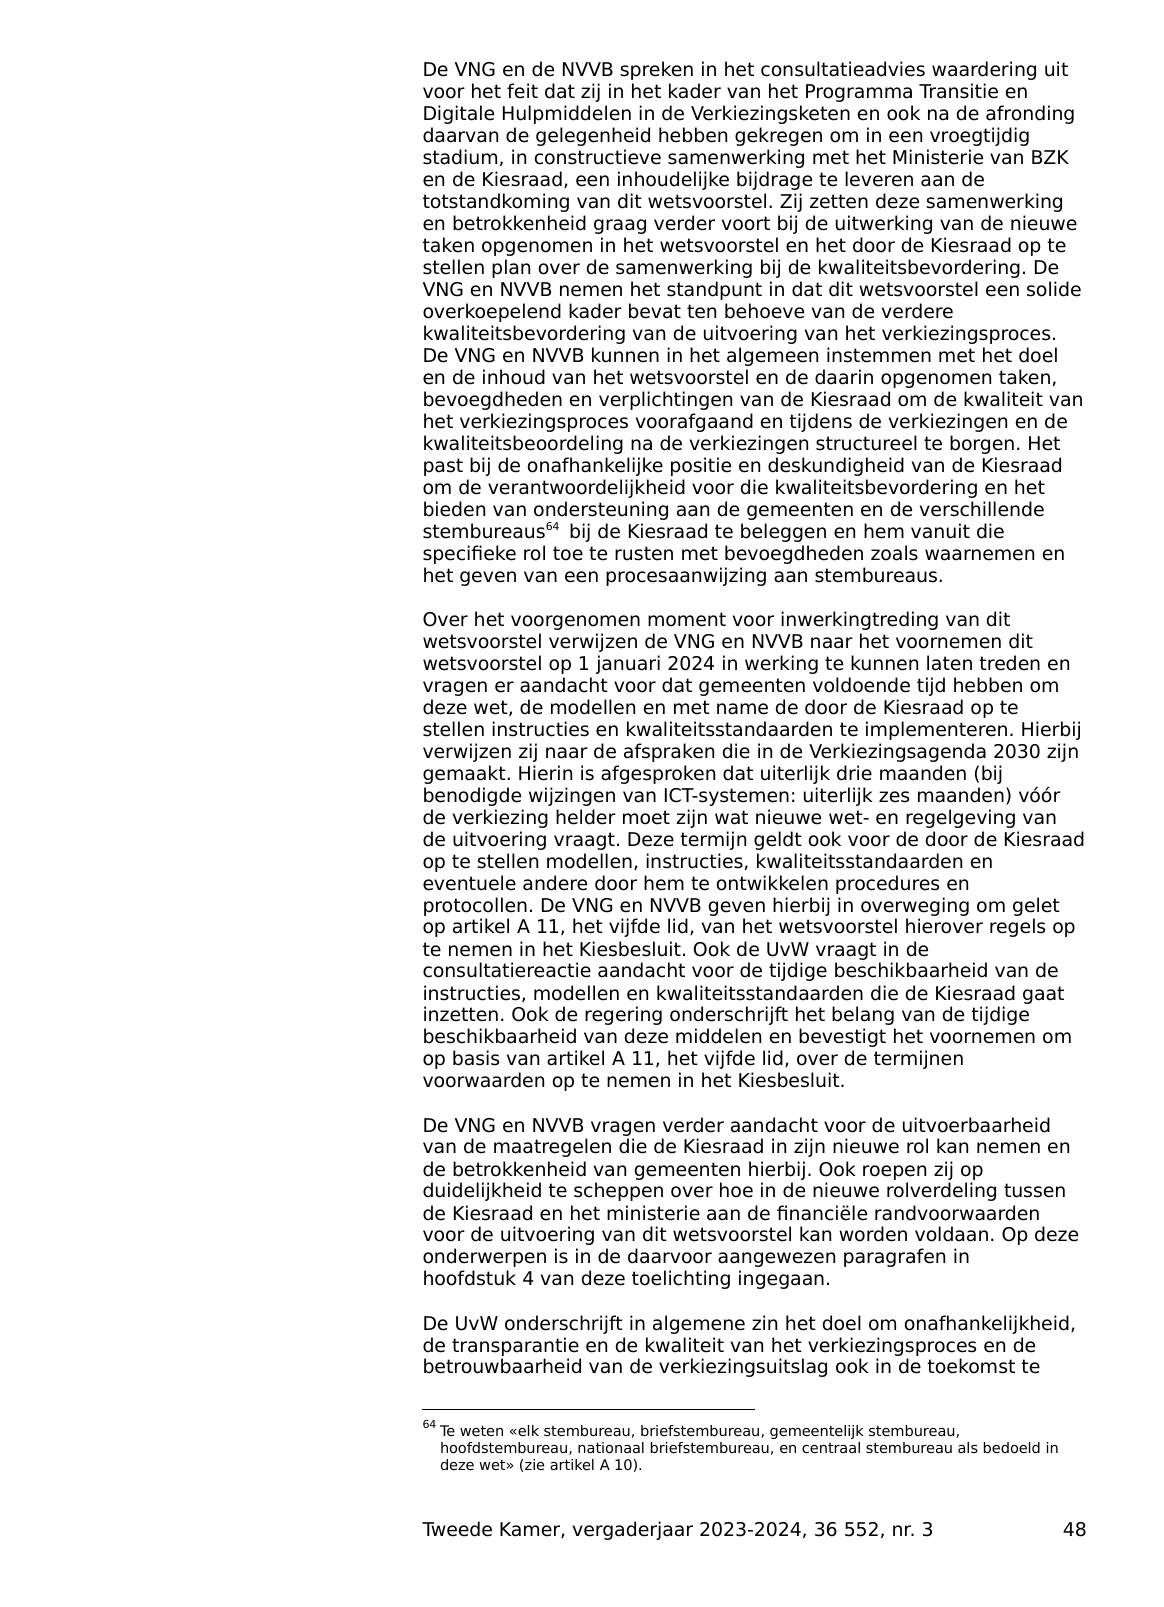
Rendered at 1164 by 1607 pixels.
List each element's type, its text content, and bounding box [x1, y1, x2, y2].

text Over het voorgenomen moment voor inwerkingtreding van dit wetsvoorstel verwijzen de VNG en NVVB naar het voornemen dit wetsvoorstel op 1 januari 2024 in werking te kunnen laten treden en vragen er aandacht voor dat gemeenten voldoende tijd hebben om deze wet, de modellen en met name de door de Kiesraad op te stellen instructies en kwaliteitsstandaarden te implementeren. Hierbij verwijzen zij naar de afspraken die in de Verkiezingsagenda 2030 zijn gemaakt. Hierin is afgesproken dat uiterlijk drie maanden (bij benodigde wijzingen van ICT-systemen: uiterlijk zes maanden) vóór de verkiezing helder moet zijn wat nieuwe wet- en regelgeving van de uitvoering vraagt. Deze termijn geldt ook voor de door de Kiesraad op te stellen modellen, instructies, kwaliteitsstandaarden en eventuele andere door hem te ontwikkelen procedures en protocollen. De VNG en NVVB geven hierbij in overweging om gelet op artikel A 11, het vijfde lid, van het wetsvoorstel hierover regels op te nemen in het Kiesbesluit. Ook de UvW vraagt in de consultatiereactie aandacht voor de tijdige beschikbaarheid van de instructies, modellen en kwaliteitsstandaarden die de Kiesraad gaat inzetten. Ook de regering onderschrijft het belang van de tijdige beschikbaarheid van deze middelen en bevestigt het voornemen om op basis van artikel A 11, het vijfde lid, over de termijnen voorwaarden op te nemen in het Kiesbesluit. [422, 609, 1087, 1092]
text Te weten «elk stembureau, briefstembureau, gemeentelijk stembureau, hoofdstembureau, nationaal briefstembureau, en centraal stembureau als bedoeld in deze wet» (zie artikel A 10). [422, 1418, 1087, 1474]
text De VNG en de NVVB spreken in het consultatieadvies waardering uit voor het feit dat zij in het kader van het Programma Transitie en Digitale Hulpmiddelen in de Verkiezingsketen en ook na de afronding daarvan de gelegenheid hebben gekregen om in een vroegtijdig stadium, in constructieve samenwerking met het Ministerie van BZK en de Kiesraad, een inhoudelijke bijdrage te leveren aan de totstandkoming van dit wetsvoorstel. Zij zetten deze samenwerking en betrokkenheid graag verder voort bij de uitwerking van de nieuwe taken opgenomen in het wetsvoorstel en het door de Kiesraad op te stellen plan over de samenwerking bij de kwaliteitsbevordering. De VNG en NVVB nemen het standpunt in dat dit wetsvoorstel een solide overkoepelend kader bevat ten behoeve van de verdere kwaliteitsbevordering van de uitvoering van het verkiezingsproces. De VNG en NVVB kunnen in het algemeen instemmen met het doel en de inhoud van het wetsvoorstel en de daarin opgenomen taken, bevoegdheden en verplichtingen van de Kiesraad om de kwaliteit van het verkiezingsproces voorafgaand en tijdens de verkiezingen en de kwaliteitsbeoordeling na de verkiezingen structureel te borgen. Het past bij de onafhankelijke positie en deskundigheid van de Kiesraad om de verantwoordelijkheid voor die kwaliteitsbevordering en het bieden van ondersteuning aan de gemeenten en de verschillende stembureaus bij de Kiesraad te beleggen en hem vanuit die specifieke rol toe te rusten met bevoegdheden zoals waarnemen en het geven van een procesaanwijzing aan stembureaus. [422, 59, 1087, 587]
text De UvW onderschrijft in algemene zin het doel om onafhankelijkheid, de transparantie en de kwaliteit van het verkiezingsproces en de betrouwbaarheid van de verkiezingsuitslag ook in de toekomst te [422, 1312, 1087, 1378]
text De VNG en NVVB vragen verder aandacht voor de uitvoerbaarheid van de maatregelen die de Kiesraad in zijn nieuwe rol kan nemen en de betrokkenheid van gemeenten hierbij. Ook roepen zij op duidelijkheid te scheppen over hoe in de nieuwe rolverdeling tussen de Kiesraad en het ministerie aan de financiële randvoorwaarden voor de uitvoering van dit wetsvoorstel kan worden voldaan. Op deze onderwerpen is in de daarvoor aangewezen paragrafen in hoofdstuk 4 van deze toelichting ingegaan. [422, 1114, 1087, 1290]
